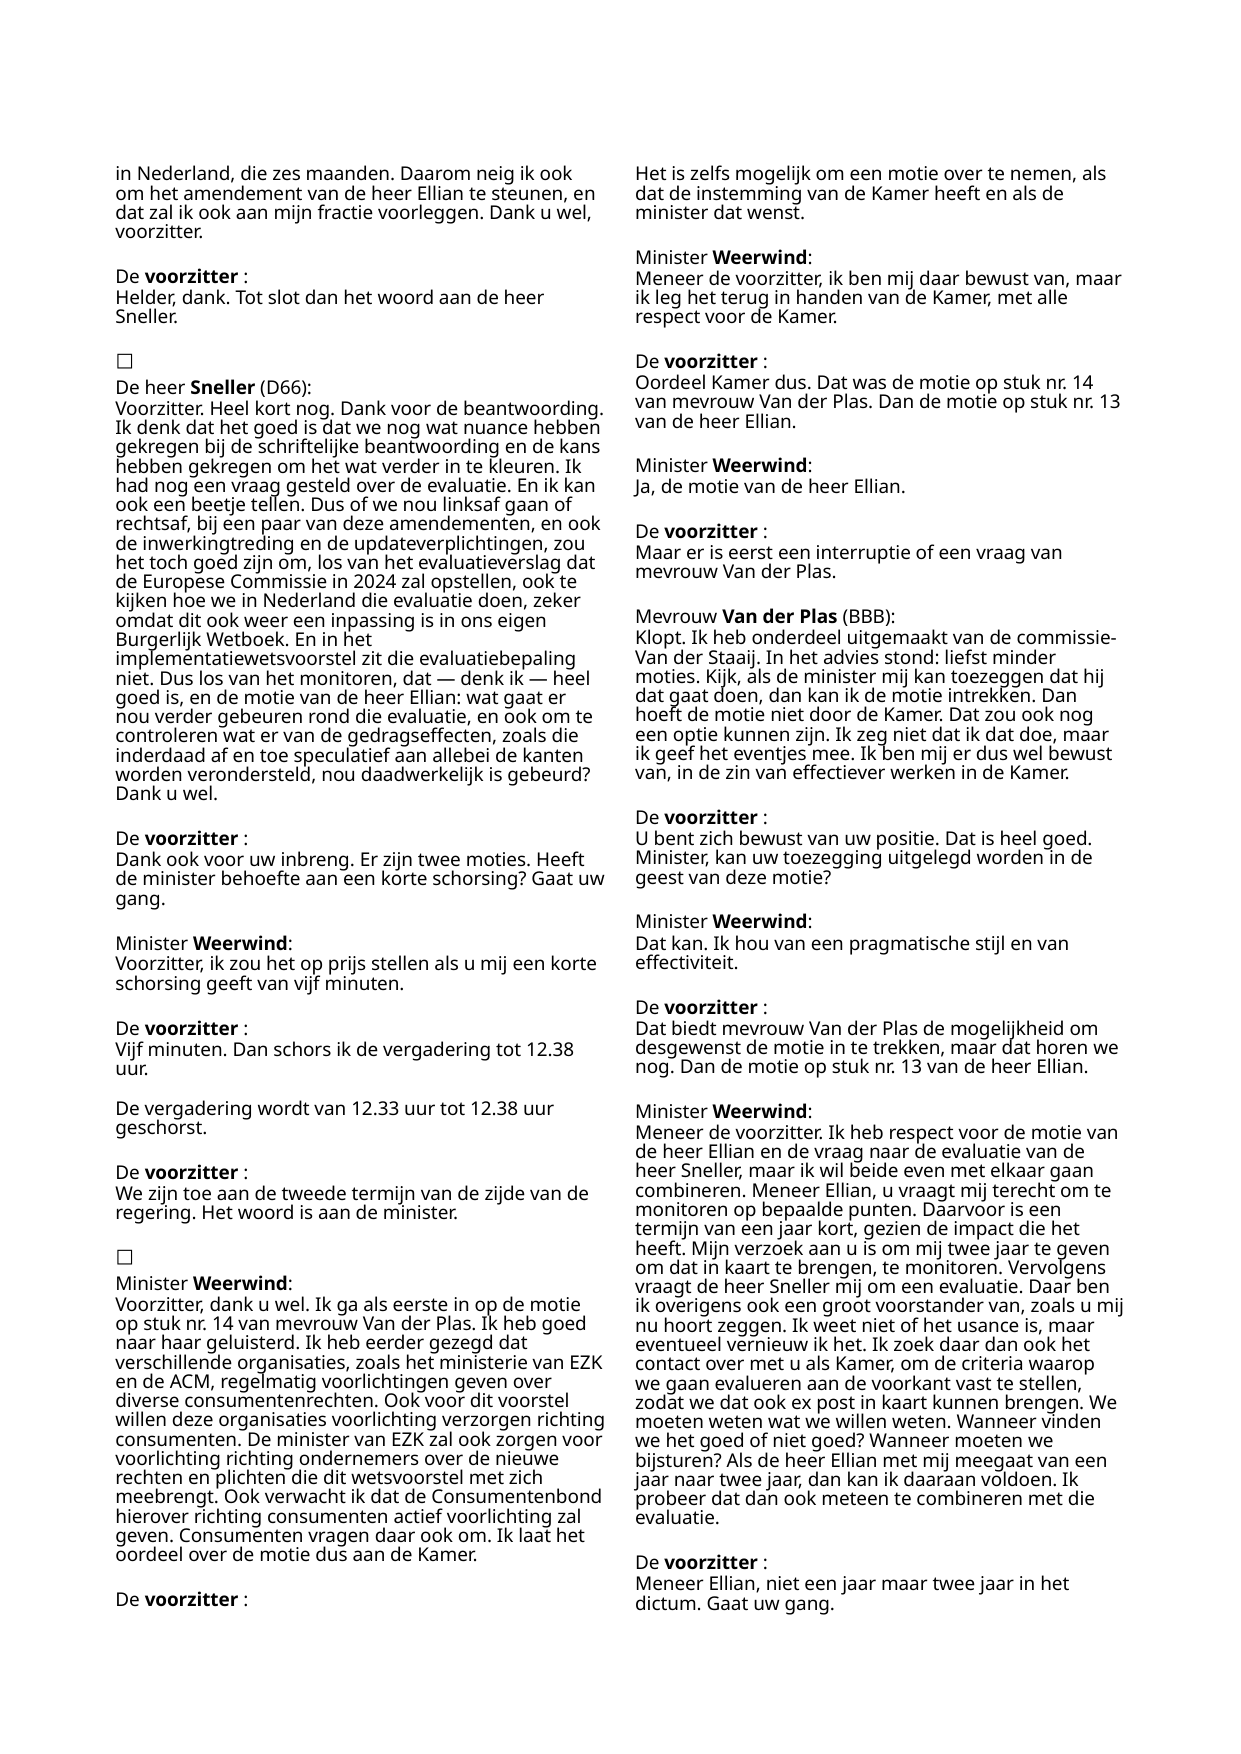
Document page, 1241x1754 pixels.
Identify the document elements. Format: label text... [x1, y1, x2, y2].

text Meneer de voorzitter, ik ben mij daar bewust van, maar ik leg het terug in handen van de Kamer, met alle respect voor de Kamer. [635, 270, 1125, 327]
text De vergadering wordt van 12.33 uur tot 12.38 uur geschorst. [115, 1100, 605, 1138]
text Mevrouw Van der Plas (BBB): [635, 604, 1125, 629]
text De voorzitter : [115, 263, 605, 289]
text Minister Weerwind: [115, 930, 605, 955]
text Minister Weerwind: [635, 244, 1125, 270]
text Oordeel Kamer dus. Dat was de motie op stuk nr. 14 van mevrouw Van der Plas. Dan de motie op stuk nr. 13 van de heer Ellian. [635, 374, 1125, 432]
text We zijn toe aan de tweede termijn van de zijde van de regering. Het woord is aan de minister. [115, 1185, 605, 1223]
text Meneer Ellian, niet een jaar maar twee jaar in het dictum. Gaat uw gang. [635, 1575, 1125, 1614]
text Meneer de voorzitter. Ik heb respect voor de motie van de heer Ellian en de vraag naar de evaluatie van de heer Sneller, maar ik wil beide even met elkaar gaan combineren. Meneer Ellian, u vraagt mij terecht om te monitoren op bepaalde punten. Daarvoor is een termijn van een jaar kort, gezien de impact die het heeft. Mijn verzoek aan u is om mij twee jaar te geven om dat in kaart te brengen, te monitoren. Vervolgens vraagt de heer Sneller mij om een evaluatie. Daar ben ik overigens ook een groot voorstander van, zoals u mij nu hoort zeggen. Ik weet niet of het usance is, maar eventueel vernieuw ik het. Ik zoek daar dan ook het contact over met u als Kamer, om de criteria waarop we gaan evalueren aan de voorkant vast te stellen, zodat we dat ook ex post in kaart kunnen brengen. We moeten weten wat we willen weten. Wanneer vinden we het goed of niet goed? Wanneer moeten we bijsturen? Als de heer Ellian met mij meegaat van een jaar naar twee jaar, dan kan ik daaraan voldoen. Ik probeer dat dan ook meteen te combineren met die evaluatie. [635, 1124, 1125, 1529]
text Minister Weerwind: [115, 1270, 605, 1296]
text Voorzitter, ik zou het op prijs stellen als u mij een korte schorsing geeft van vijf minuten. [115, 955, 605, 994]
text Voorzitter. Heel kort nog. Dank voor de beantwoording. Ik denk dat het goed is dat we nog wat nuance hebben gekregen bij de schriftelijke beantwoording en de kans hebben gekregen om het wat verder in te kleuren. Ik had nog een vraag gesteld over de evaluatie. En ik kan ook een beetje tellen. Dus of we nou linksaf gaan of rechtsaf, bij een paar van deze amendementen, en ook de inwerkingtreding en de updateverplichtingen, zou het toch goed zijn om, los van het evaluatieverslag dat de Europese Commissie in 2024 zal opstellen, ook te kijken hoe we in Nederland die evaluatie doen, zeker omdat dit ook weer een inpassing is in ons eigen Burgerlijk Wetboek. En in het implementatiewetsvoorstel zit die evaluatiebepaling niet. Dus los van het monitoren, dat — denk ik — heel goed is, en de motie van de heer Ellian: wat gaat er nou verder gebeuren rond die evaluatie, en ook om te controleren wat er van de gedragseffecten, zoals die inderdaad af en toe speculatief aan allebei de kanten worden verondersteld, nou daadwerkelijk is gebeurd? Dank u wel. [115, 400, 605, 804]
text De voorzitter : [635, 804, 1125, 830]
text De voorzitter : [635, 994, 1125, 1019]
text De voorzitter : [635, 348, 1125, 374]
text Minister Weerwind: [635, 1098, 1125, 1124]
text De voorzitter : [635, 518, 1125, 544]
text Maar er is eerst een interruptie of een vraag van mevrouw Van der Plas. [635, 544, 1125, 583]
text De voorzitter : [115, 825, 605, 851]
text Dank ook voor uw inbreng. Er zijn twee moties. Heeft de minister behoefte aan een korte schorsing? Gaat uw gang. [115, 851, 605, 909]
text De heer Sneller (D66): [115, 374, 605, 400]
text De voorzitter : [115, 1586, 605, 1612]
text U bent zich bewust van uw positie. Dat is heel goed. Minister, kan uw toezegging uitgelegd worden in de geest van deze motie? [635, 830, 1125, 888]
text Minister Weerwind: [635, 909, 1125, 934]
text Voorzitter, dank u wel. Ik ga als eerste in op de motie op stuk nr. 14 van mevrouw Van der Plas. Ik heb goed naar haar geluisterd. Ik heb eerder gezegd dat verschillende organisaties, zoals het ministerie van EZK en de ACM, regelmatig voorlichtingen geven over diverse consumentenrechten. Ook voor dit voorstel willen deze organisaties voorlichting verzorgen richting consumenten. De minister van EZK zal ook zorgen voor voorlichting richting ondernemers over de nieuwe rechten en plichten die dit wetsvoorstel met zich meebrengt. Ook verwacht ik dat de Consumentenbond hierover richting consumenten actief voorlichting zal geven. Consumenten vragen daar ook om. Ik laat het oordeel over de motie dus aan de Kamer. [115, 1296, 605, 1566]
text Het is zelfs mogelijk om een motie over te nemen, als dat de instemming van de Kamer heeft en als de minister dat wenst. [635, 165, 1125, 223]
text Ja, de motie van de heer Ellian. [635, 478, 1125, 498]
text De voorzitter : [635, 1549, 1125, 1575]
text ⬜ [115, 1244, 605, 1270]
text Dat kan. Ik hou van een pragmatische stijl en van effectiviteit. [635, 934, 1125, 973]
text Dat biedt mevrouw Van der Plas de mogelijkheid om desgewenst de motie in te trekken, maar dat horen we nog. Dan de motie op stuk nr. 13 van de heer Ellian. [635, 1019, 1125, 1077]
text De voorzitter : [115, 1015, 605, 1041]
text ⬜ [115, 348, 605, 374]
text Klopt. Ik heb onderdeel uitgemaakt van de commissie-Van der Staaij. In het advies stond: liefst minder moties. Kijk, als de minister mij kan toezeggen dat hij dat gaat doen, dan kan ik de motie intrekken. Dan hoeft de motie niet door de Kamer. Dat zou ook nog een optie kunnen zijn. Ik zeg niet dat ik dat doe, maar ik geef het eventjes mee. Ik ben mij er dus wel bewust van, in de zin van effectiever werken in de Kamer. [635, 629, 1125, 783]
text in Nederland, die zes maanden. Daarom neig ik ook om het amendement van de heer Ellian te steunen, en dat zal ik ook aan mijn fractie voorleggen. Dank u wel, voorzitter. [115, 165, 605, 242]
text Vijf minuten. Dan schors ik de vergadering tot 12.38 uur. [115, 1041, 605, 1079]
text De voorzitter : [115, 1159, 605, 1185]
text Minister Weerwind: [635, 453, 1125, 478]
text Helder, dank. Tot slot dan het woord aan de heer Sneller. [115, 289, 605, 327]
